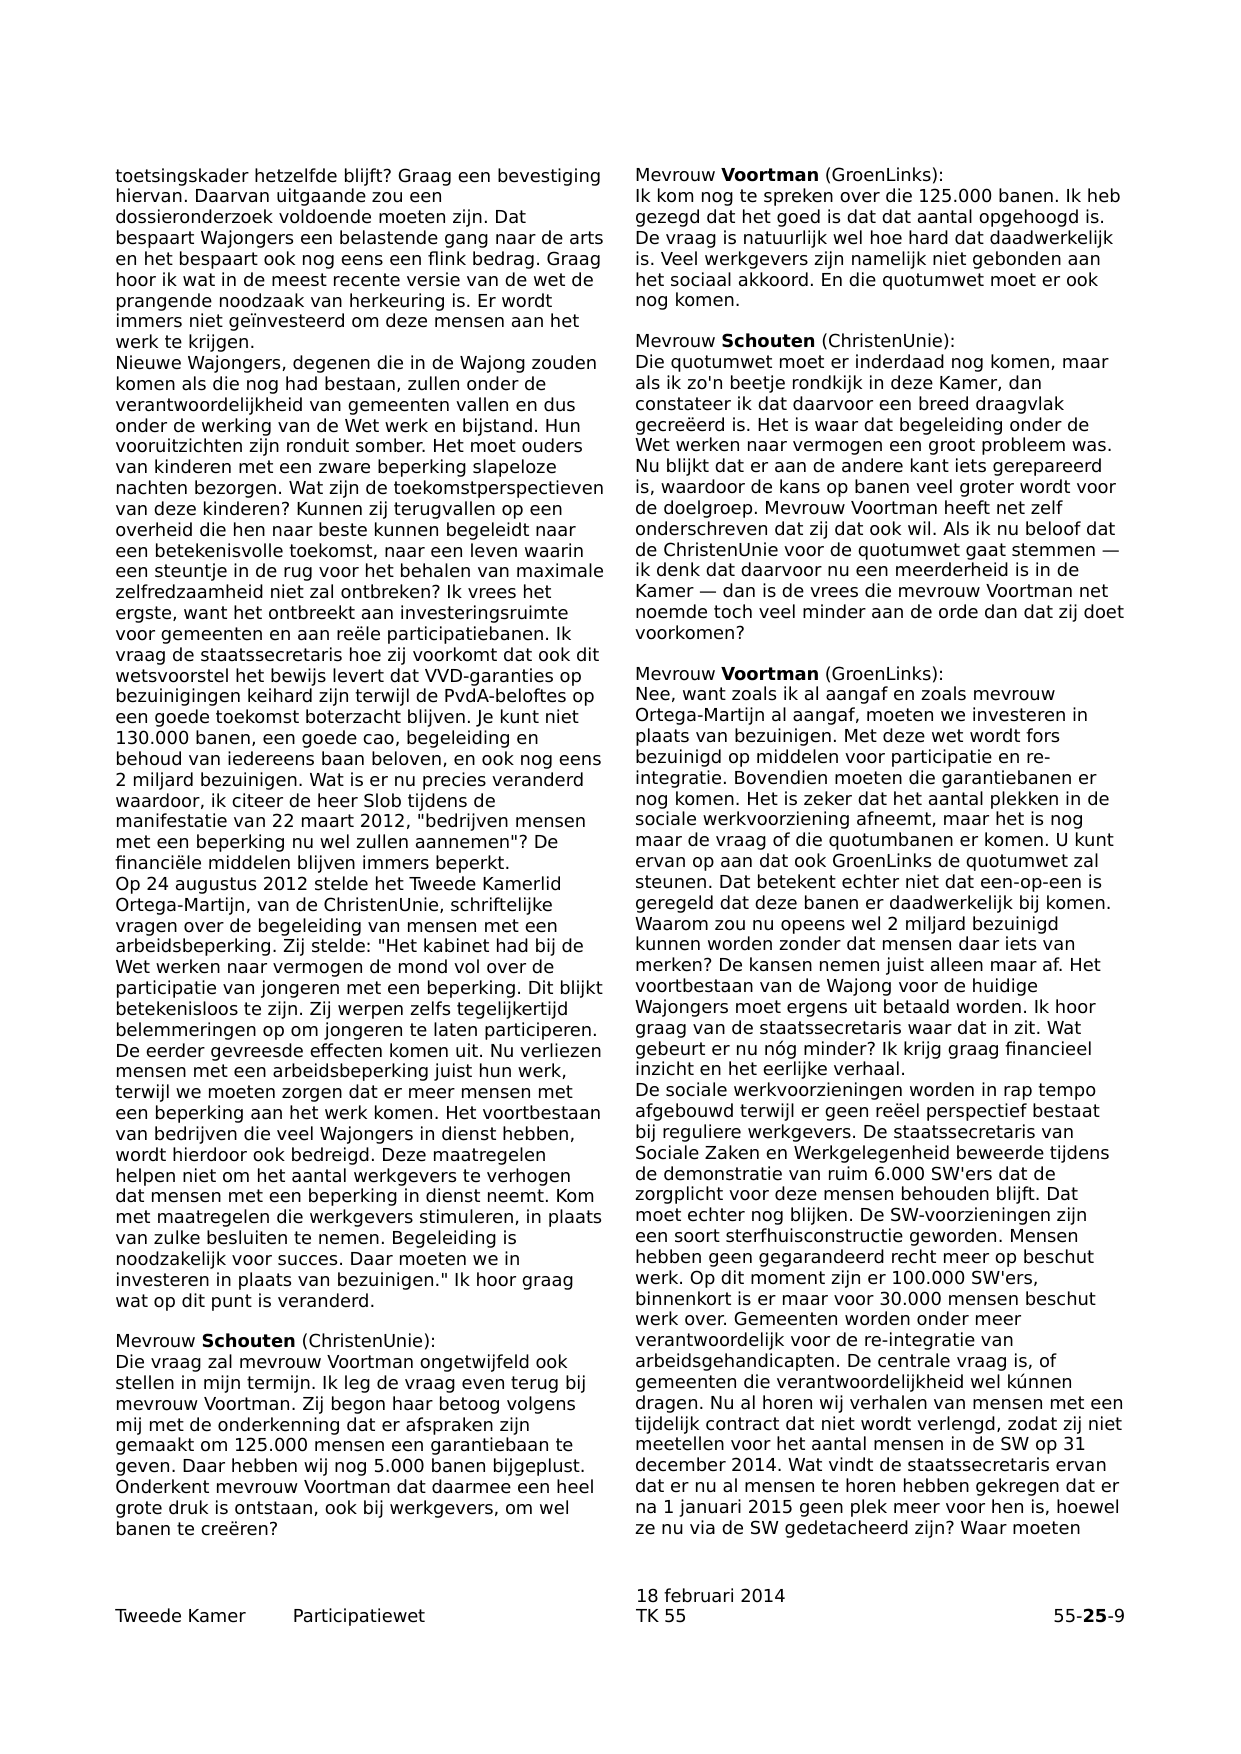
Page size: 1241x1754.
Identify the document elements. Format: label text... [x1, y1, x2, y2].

text Ik kom nog te spreken over die 125.000 banen. Ik heb gezegd dat het goed is dat dat aantal opgehoogd is. De vraag is natuurlijk wel hoe hard dat daadwerkelijk is. Veel werkgevers zijn namelijk niet gebonden aan het sociaal akkoord. En die quotumwet moet er ook nog komen. [635, 186, 1125, 311]
text Op 24 augustus 2012 stelde het Tweede Kamerlid Ortega-Martijn, van de ChristenUnie, schriftelijke vragen over de begeleiding van mensen met een arbeidsbeperking. Zij stelde: "Het kabinet had bij de Wet werken naar vermogen de mond vol over de participatie van jongeren met een beperking. Dit blijkt betekenisloos te zijn. Zij werpen zelfs tegelijkertijd belemmeringen op om jongeren te laten participeren. De eerder gevreesde effecten komen uit. Nu verliezen mensen met een arbeidsbeperking juist hun werk, terwijl we moeten zorgen dat er meer mensen met een beperking aan het werk komen. Het voortbestaan van bedrijven die veel Wajongers in dienst hebben, wordt hierdoor ook bedreigd. Deze maatregelen helpen niet om het aantal werkgevers te verhogen dat mensen met een beperking in dienst neemt. Kom met maatregelen die werkgevers stimuleren, in plaats van zulke besluiten te nemen. Begeleiding is noodzakelijk voor succes. Daar moeten we in investeren in plaats van bezuinigen." Ik hoor graag wat op dit punt is veranderd. [115, 874, 605, 1311]
text Die vraag zal mevrouw Voortman ongetwijfeld ook stellen in mijn termijn. Ik leg de vraag even terug bij mevrouw Voortman. Zij begon haar betoog volgens mij met de onderkenning dat er afspraken zijn gemaakt om 125.000 mensen een garantiebaan te geven. Daar hebben wij nog 5.000 banen bijgeplust. Onderkent mevrouw Voortman dat daarmee een heel grote druk is ontstaan, ook bij werkgevers, om wel banen te creëren? [115, 1352, 605, 1539]
text Mevrouw Schouten (ChristenUnie): [115, 1331, 605, 1352]
text De sociale werkvoorzieningen worden in rap tempo afgebouwd terwijl er geen reëel perspectief bestaat bij reguliere werkgevers. De staatssecretaris van Sociale Zaken en Werkgelegenheid beweerde tijdens de demonstratie van ruim 6.000 SW'ers dat de zorgplicht voor deze mensen behouden blijft. Dat moet echter nog blijken. De SW-voorzieningen zijn een soort sterfhuisconstructie geworden. Mensen hebben geen gegarandeerd recht meer op beschut werk. Op dit moment zijn er 100.000 SW'ers, binnenkort is er maar voor 30.000 mensen beschut werk over. Gemeenten worden onder meer verantwoordelijk voor de re-integratie van arbeidsgehandicapten. De centrale vraag is, of gemeenten die verantwoordelijkheid wel kúnnen dragen. Nu al horen wij verhalen van mensen met een tijdelijk contract dat niet wordt verlengd, zodat zij niet meetellen voor het aantal mensen in de SW op 31 december 2014. Wat vindt de staatssecretaris ervan dat er nu al mensen te horen hebben gekregen dat er na 1 januari 2015 geen plek meer voor hen is, hoewel ze nu via de SW gedetacheerd zijn? Waar moeten [635, 1080, 1125, 1538]
text Waarom zou nu opeens wel 2 miljard bezuinigd kunnen worden zonder dat mensen daar iets van merken? De kansen nemen juist alleen maar af. Het voortbestaan van de Wajong voor de huidige Wajongers moet ergens uit betaald worden. Ik hoor graag van de staatssecretaris waar dat in zit. Wat gebeurt er nu nóg minder? Ik krijg graag financieel inzicht en het eerlijke verhaal. [635, 913, 1125, 1080]
text Mevrouw Schouten (ChristenUnie): [635, 331, 1125, 352]
text Mevrouw Voortman (GroenLinks): [635, 663, 1125, 684]
text Nieuwe Wajongers, degenen die in de Wajong zouden komen als die nog had bestaan, zullen onder de verantwoordelijkheid van gemeenten vallen en dus onder de werking van de Wet werk en bijstand. Hun vooruitzichten zijn ronduit somber. Het moet ouders van kinderen met een zware beperking slapeloze nachten bezorgen. Wat zijn de toekomstperspectieven van deze kinderen? Kunnen zij terugvallen op een overheid die hen naar beste kunnen begeleidt naar een betekenisvolle toekomst, naar een leven waarin een steuntje in de rug voor het behalen van maximale zelfredzaamheid niet zal ontbreken? Ik vrees het ergste, want het ontbreekt aan investeringsruimte voor gemeenten en aan reële participatiebanen. Ik vraag de staatssecretaris hoe zij voorkomt dat ook dit wetsvoorstel het bewijs levert dat VVD-garanties op bezuinigingen keihard zijn terwijl de PvdA-beloftes op een goede toekomst boterzacht blijven. Je kunt niet 130.000 banen, een goede cao, begeleiding en behoud van iedereens baan beloven, en ook nog eens 2 miljard bezuinigen. Wat is er nu precies veranderd waardoor, ik citeer de heer Slob tijdens de manifestatie van 22 maart 2012, "bedrijven mensen met een beperking nu wel zullen aannemen"? De financiële middelen blijven immers beperkt. [115, 353, 605, 874]
text Mevrouw Voortman (GroenLinks): [635, 165, 1125, 186]
text Die quotumwet moet er inderdaad nog komen, maar als ik zo'n beetje rondkijk in deze Kamer, dan constateer ik dat daarvoor een breed draagvlak gecreëerd is. Het is waar dat begeleiding onder de Wet werken naar vermogen een groot probleem was. Nu blijkt dat er aan de andere kant iets gerepareerd is, waardoor de kans op banen veel groter wordt voor de doelgroep. Mevrouw Voortman heeft net zelf onderschreven dat zij dat ook wil. Als ik nu beloof dat de ChristenUnie voor de quotumwet gaat stemmen — ik denk dat daarvoor nu een meerderheid is in de Kamer — dan is de vrees die mevrouw Voortman net noemde toch veel minder aan de orde dan dat zij doet voorkomen? [635, 352, 1125, 643]
text Nee, want zoals ik al aangaf en zoals mevrouw Ortega-Martijn al aangaf, moeten we investeren in plaats van bezuinigen. Met deze wet wordt fors bezuinigd op middelen voor participatie en re-integratie. Bovendien moeten die garantiebanen er nog komen. Het is zeker dat het aantal plekken in de sociale werkvoorziening afneemt, maar het is nog maar de vraag of die quotumbanen er komen. U kunt ervan op aan dat ook GroenLinks de quotumwet zal steunen. Dat betekent echter niet dat een-op-een is geregeld dat deze banen er daadwerkelijk bij komen. [635, 684, 1125, 913]
text toetsingskader hetzelfde blijft? Graag een bevestiging hiervan. Daarvan uitgaande zou een dossieronderzoek voldoende moeten zijn. Dat bespaart Wajongers een belastende gang naar de arts en het bespaart ook nog eens een flink bedrag. Graag hoor ik wat in de meest recente versie van de wet de prangende noodzaak van herkeuring is. Er wordt immers niet geïnvesteerd om deze mensen aan het werk te krijgen. [115, 165, 605, 353]
